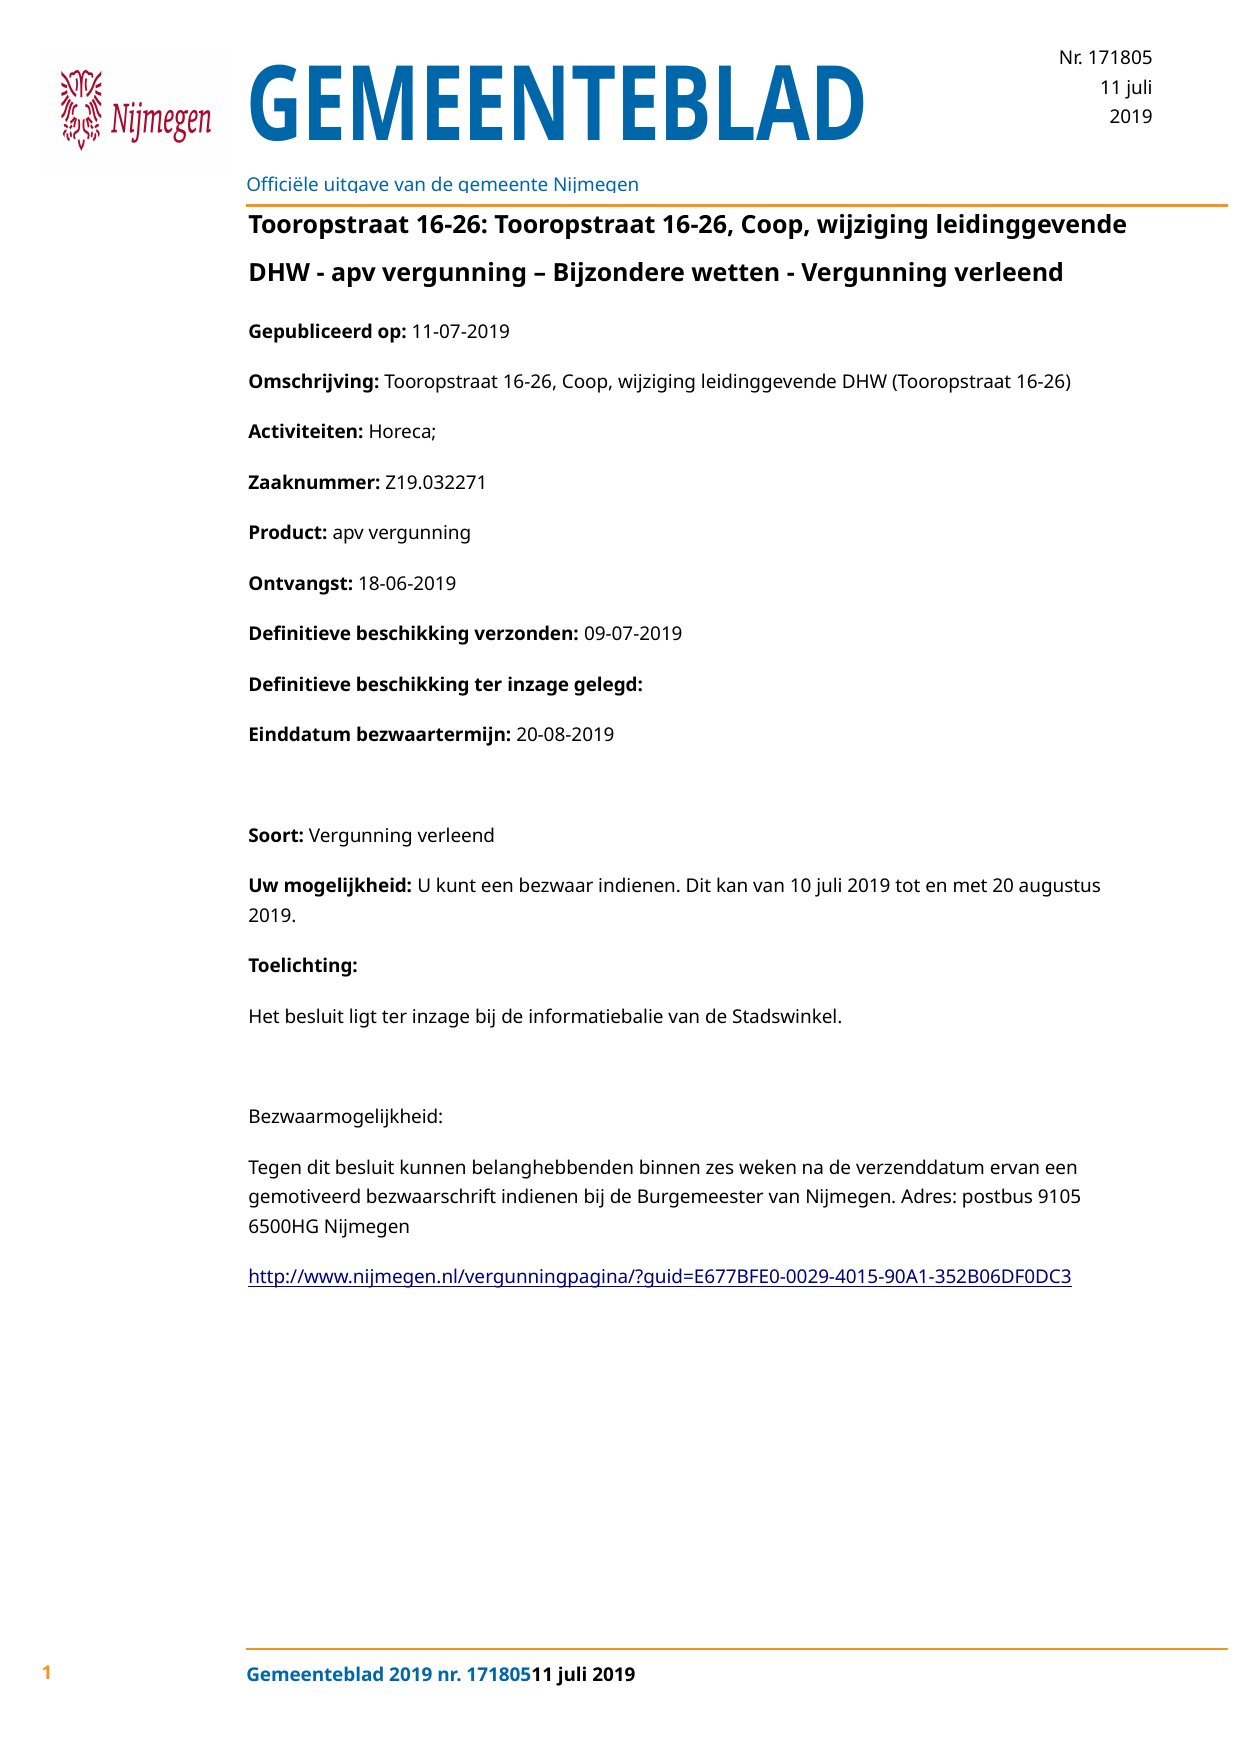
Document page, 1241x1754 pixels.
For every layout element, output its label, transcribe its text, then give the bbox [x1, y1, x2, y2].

text Product: apv vergunning [248, 519, 1152, 545]
text Ontvangst: 18-06-2019 [248, 570, 1152, 596]
text Definitieve beschikking verzonden: 09-07-2019 [248, 620, 1152, 646]
text Het besluit ligt ter inzage bij de informatiebalie van de Stadswinkel. [248, 1003, 1152, 1029]
text Bezwaarmogelijkheid: [248, 1104, 1152, 1129]
text Soort: Vergunning verleend [248, 822, 1152, 848]
text Activiteiten: Horeca; [248, 419, 1152, 444]
text Gepubliceerd op: 11-07-2019 [248, 318, 1152, 344]
text Toelichting: [248, 952, 1152, 978]
picture [41, 47, 231, 172]
text http://www.nijmegen.nl/vergunningpagina/?guid=E677BFE0-0029-4015-90A1-352B06DF0DC3 [248, 1264, 1152, 1289]
text Definitieve beschikking ter inzage gelegd: [248, 671, 1152, 697]
text Tooropstraat 16-26: Tooropstraat 16-26, Coop, wijziging leidinggevende DHW - apv vergunning – Bijzondere wetten - Vergunning verleend [248, 207, 1152, 288]
text Uw mogelijkheid: U kunt een bezwaar indienen. Dit kan van 10 juli 2019 tot en met 20 augustus 2019. [248, 872, 1152, 928]
text Zaaknummer: Z19.032271 [248, 469, 1152, 495]
text Omschrijving: Tooropstraat 16-26, Coop, wijziging leidinggevende DHW (Tooropstraat 16-26) [248, 368, 1152, 394]
text Einddatum bezwaartermijn: 20-08-2019 [248, 721, 1152, 747]
text Tegen dit besluit kunnen belanghebbenden binnen zes weken na de verzenddatum ervan een gemotiveerd bezwaarschrift indienen bij de Burgemeester van Nijmegen. Adres: postbus 9105 6500HG Nijmegen [248, 1154, 1152, 1239]
